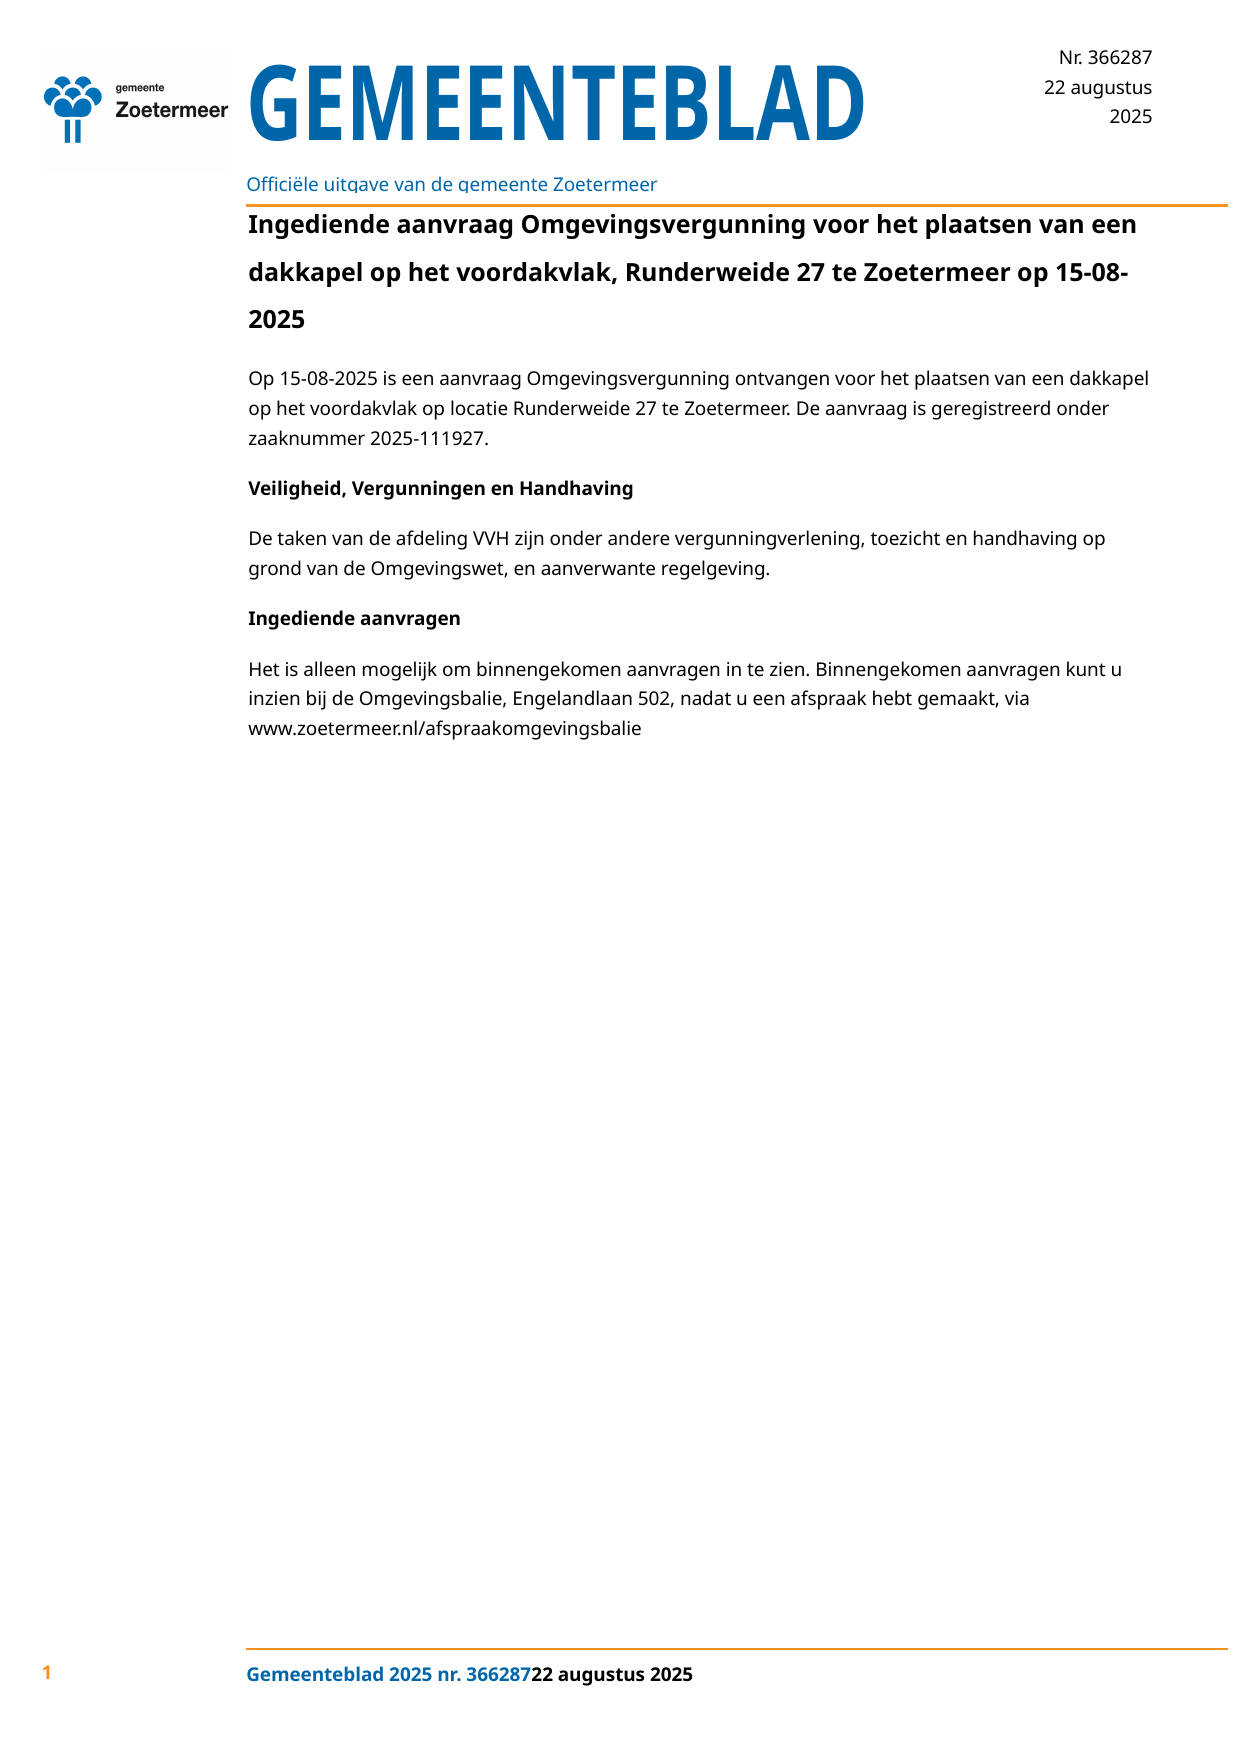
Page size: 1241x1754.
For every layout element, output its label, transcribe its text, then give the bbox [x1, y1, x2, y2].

text Het is alleen mogelijk om binnengekomen aanvragen in te zien. Binnengekomen aanvragen kunt u inzien bij de Omgevingsbalie, Engelandlaan 502, nadat u een afspraak hebt gemaakt, via www.zoetermeer.nl/afspraakomgevingsbalie [248, 656, 1152, 741]
picture [41, 47, 231, 172]
text Ingediende aanvraag Omgevingsvergunning voor het plaatsen van een dakkapel op het voordakvlak, Runderweide 27 te Zoetermeer op 15-08-2025 [248, 207, 1152, 336]
text Op 15-08-2025 is een aanvraag Omgevingsvergunning ontvangen voor het plaatsen van een dakkapel op het voordakvlak op locatie Runderweide 27 te Zoetermeer. De aanvraag is geregistreerd onder zaaknummer 2025-111927. [248, 366, 1152, 450]
text Ingediende aanvragen [248, 606, 1152, 631]
text Veiligheid, Vergunningen en Handhaving [248, 475, 1152, 501]
text De taken van de afdeling VVH zijn onder andere vergunningverlening, toezicht en handhaving op grond van de Omgevingswet, en aanverwante regelgeving. [248, 526, 1152, 581]
